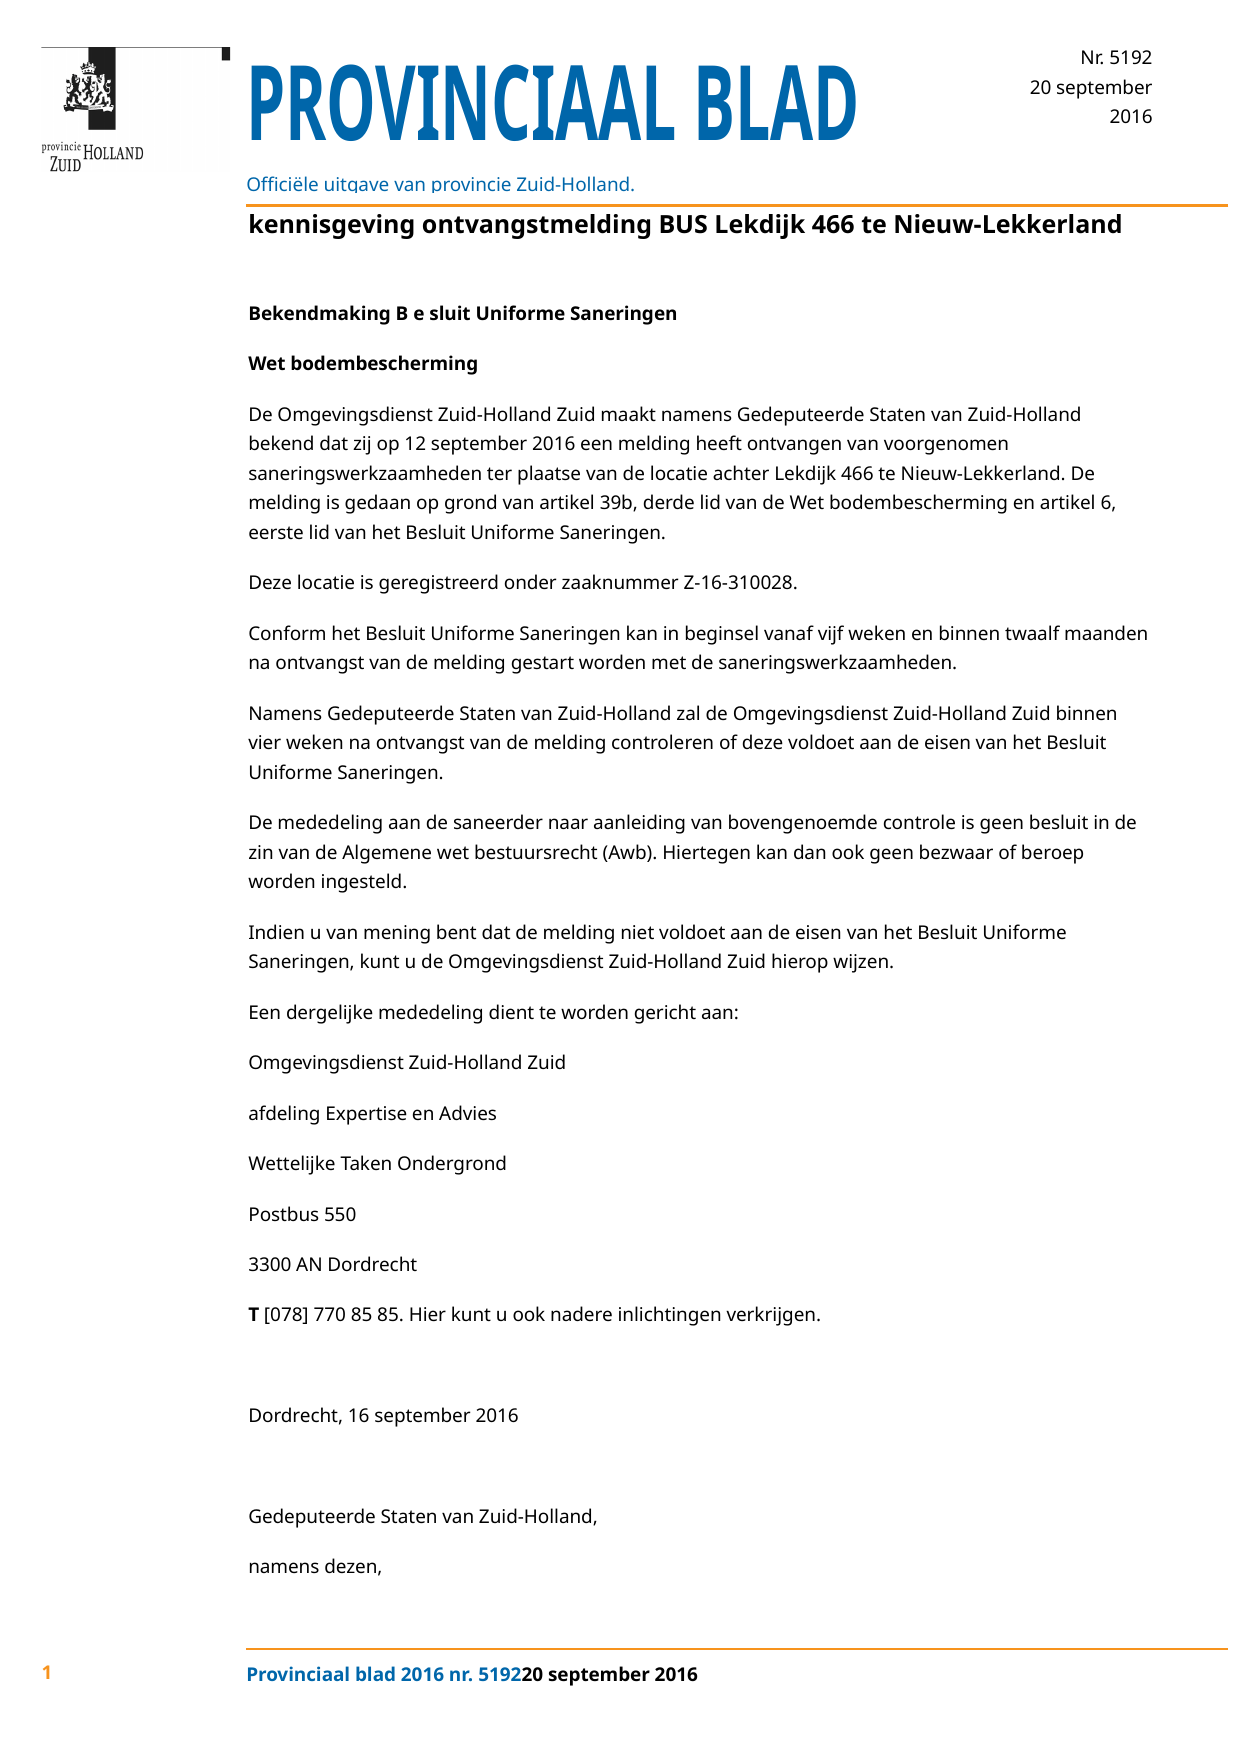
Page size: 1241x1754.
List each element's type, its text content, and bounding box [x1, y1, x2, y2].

text Namens Gedeputeerde Staten van Zuid-Holland zal de Omgevingsdienst Zuid-Holland Zuid binnen vier weken na ontvangst van de melding controleren of deze voldoet aan de eisen van het Besluit Uniforme Saneringen. [248, 700, 1152, 785]
text Conform het Besluit Uniforme Saneringen kan in beginsel vanaf vijf weken en binnen twaalf maanden na ontvangst van de melding gestart worden met de saneringswerkzaamheden. [248, 620, 1152, 675]
text kennisgeving ontvangstmelding BUS Lekdijk 466 te Nieuw-Lekkerland [248, 207, 1152, 241]
text 3300 AN Dordrecht [248, 1251, 1152, 1277]
text afdeling Expertise en Advies [248, 1100, 1152, 1126]
picture [41, 47, 231, 172]
text De mededeling aan de saneerder naar aanleiding van bovengenoemde controle is geen besluit in de zin van de Algemene wet bestuursrecht (Awb). Hiertegen kan dan ook geen bezwaar of beroep worden ingesteld. [248, 809, 1152, 894]
text Een dergelijke mededeling dient te worden gericht aan: [248, 999, 1152, 1025]
text namens dezen, [248, 1554, 1152, 1579]
text T [078] 770 85 85. Hier kunt u ook nadere inlichtingen verkrijgen. [248, 1302, 1152, 1327]
text Indien u van mening bent dat de melding niet voldoet aan de eisen van het Besluit Uniforme Saneringen, kunt u de Omgevingsdienst Zuid-Holland Zuid hierop wijzen. [248, 919, 1152, 974]
text Dordrecht, 16 september 2016 [248, 1402, 1152, 1428]
text De Omgevingsdienst Zuid-Holland Zuid maakt namens Gedeputeerde Staten van Zuid-Holland bekend dat zij op 12 september 2016 een melding heeft ontvangen van voorgenomen saneringswerkzaamheden ter plaatse van de locatie achter Lekdijk 466 te Nieuw-Lekkerland. De melding is gedaan op grond van artikel 39b, derde lid van de Wet bodembescherming en artikel 6, eerste lid van het Besluit Uniforme Saneringen. [248, 401, 1152, 545]
text Postbus 550 [248, 1201, 1152, 1226]
text Deze locatie is geregistreerd onder zaaknummer Z-16-310028. [248, 569, 1152, 595]
text Gedeputeerde Staten van Zuid-Holland, [248, 1503, 1152, 1529]
text Wet bodembescherming [248, 350, 1152, 376]
text Omgevingsdienst Zuid-Holland Zuid [248, 1049, 1152, 1075]
text Wettelijke Taken Ondergrond [248, 1150, 1152, 1176]
text Bekendmaking B e sluit Uniforme Saneringen [248, 300, 1152, 326]
